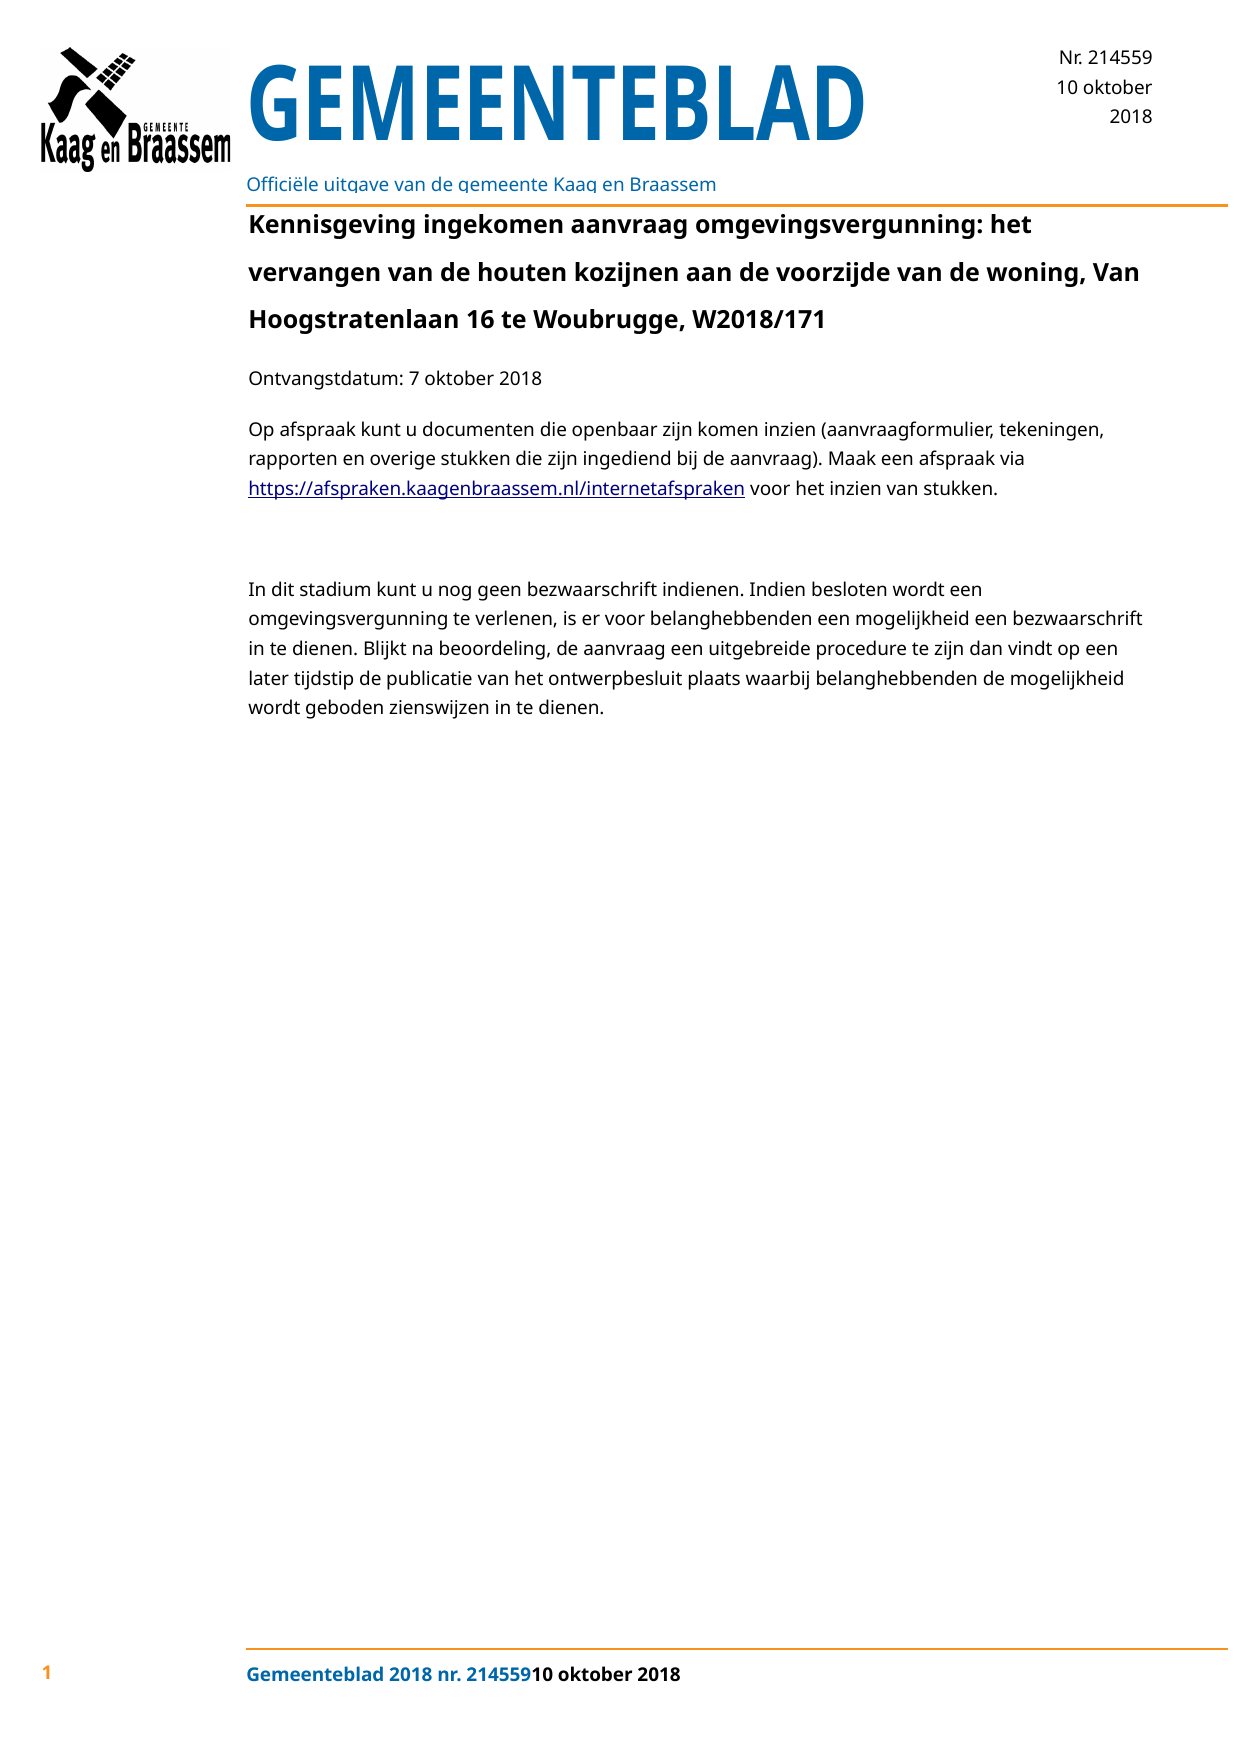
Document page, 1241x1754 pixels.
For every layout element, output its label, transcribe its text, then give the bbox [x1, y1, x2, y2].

text Op afspraak kunt u documenten die openbaar zijn komen inzien (aanvraagformulier, tekeningen, rapporten en overige stukken die zijn ingediend bij de aanvraag). Maak een afspraak via https://afspraken.kaagenbraassem.nl/internetafspraken voor het inzien van stukken. [248, 416, 1152, 501]
picture [41, 47, 231, 172]
text In dit stadium kunt u nog geen bezwaarschrift indienen. Indien besloten wordt een omgevingsvergunning te verlenen, is er voor belanghebbenden een mogelijkheid een bezwaarschrift in te dienen. Blijkt na beoordeling, de aanvraag een uitgebreide procedure te zijn dan vindt op een later tijdstip de publicatie van het ontwerpbesluit plaats waarbij belanghebbenden de mogelijkheid wordt geboden zienswijzen in te dienen. [248, 576, 1152, 720]
text Kennisgeving ingekomen aanvraag omgevingsvergunning: het vervangen van de houten kozijnen aan de voorzijde van de woning, Van Hoogstratenlaan 16 te Woubrugge, W2018/171 [248, 207, 1152, 336]
text Ontvangstdatum: 7 oktober 2018 [248, 366, 1152, 391]
